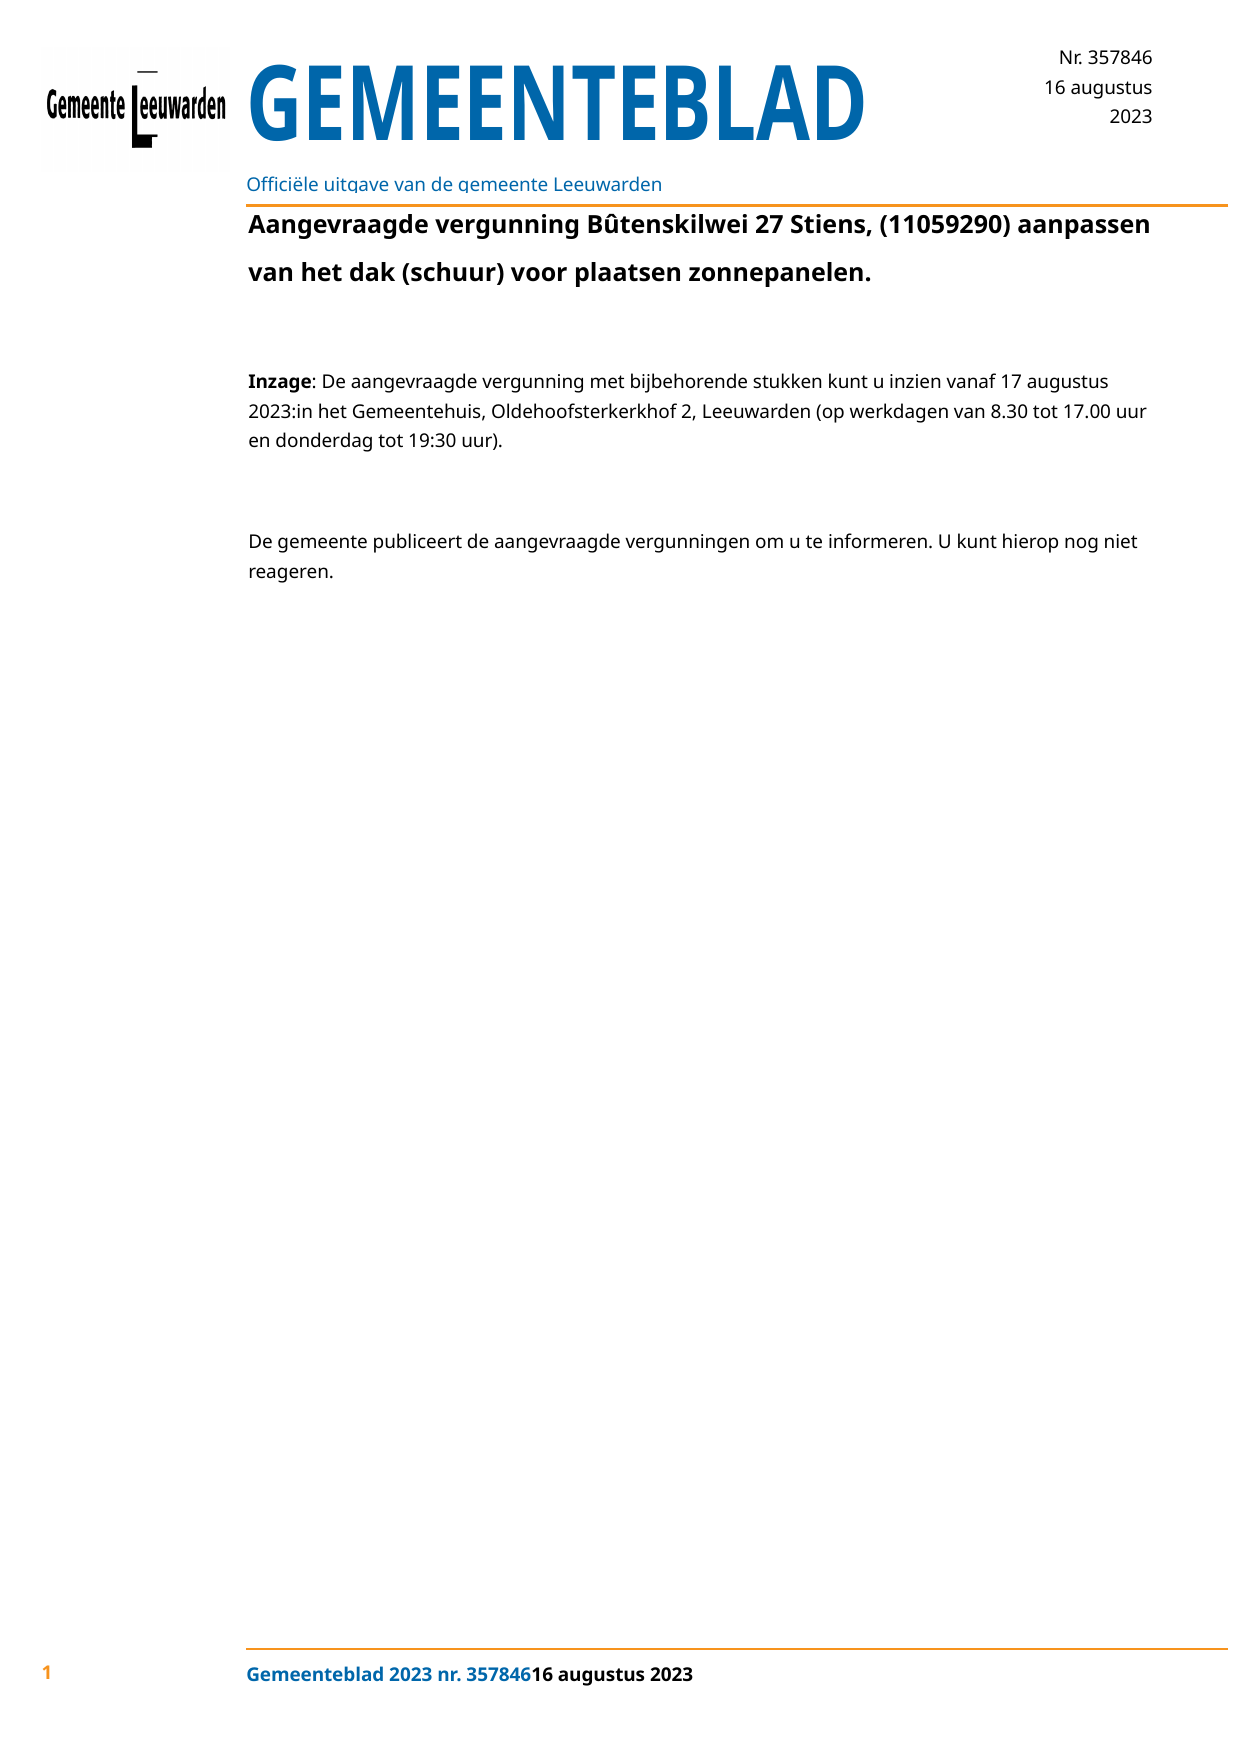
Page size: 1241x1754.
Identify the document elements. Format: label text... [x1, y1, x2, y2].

text Inzage: De aangevraagde vergunning met bijbehorende stukken kunt u inzien vanaf 17 augustus 2023:in het Gemeentehuis, Oldehoofsterkerkhof 2, Leeuwarden (op werkdagen van 8.30 tot 17.00 uur en donderdag tot 19:30 uur). [248, 368, 1152, 453]
text De gemeente publiceert de aangevraagde vergunningen om u te informeren. U kunt hierop nog niet reageren. [248, 528, 1152, 584]
text Aangevraagde vergunning Bûtenskilwei 27 Stiens, (11059290) aanpassen van het dak (schuur) voor plaatsen zonnepanelen. [248, 207, 1152, 288]
picture [41, 47, 231, 172]
